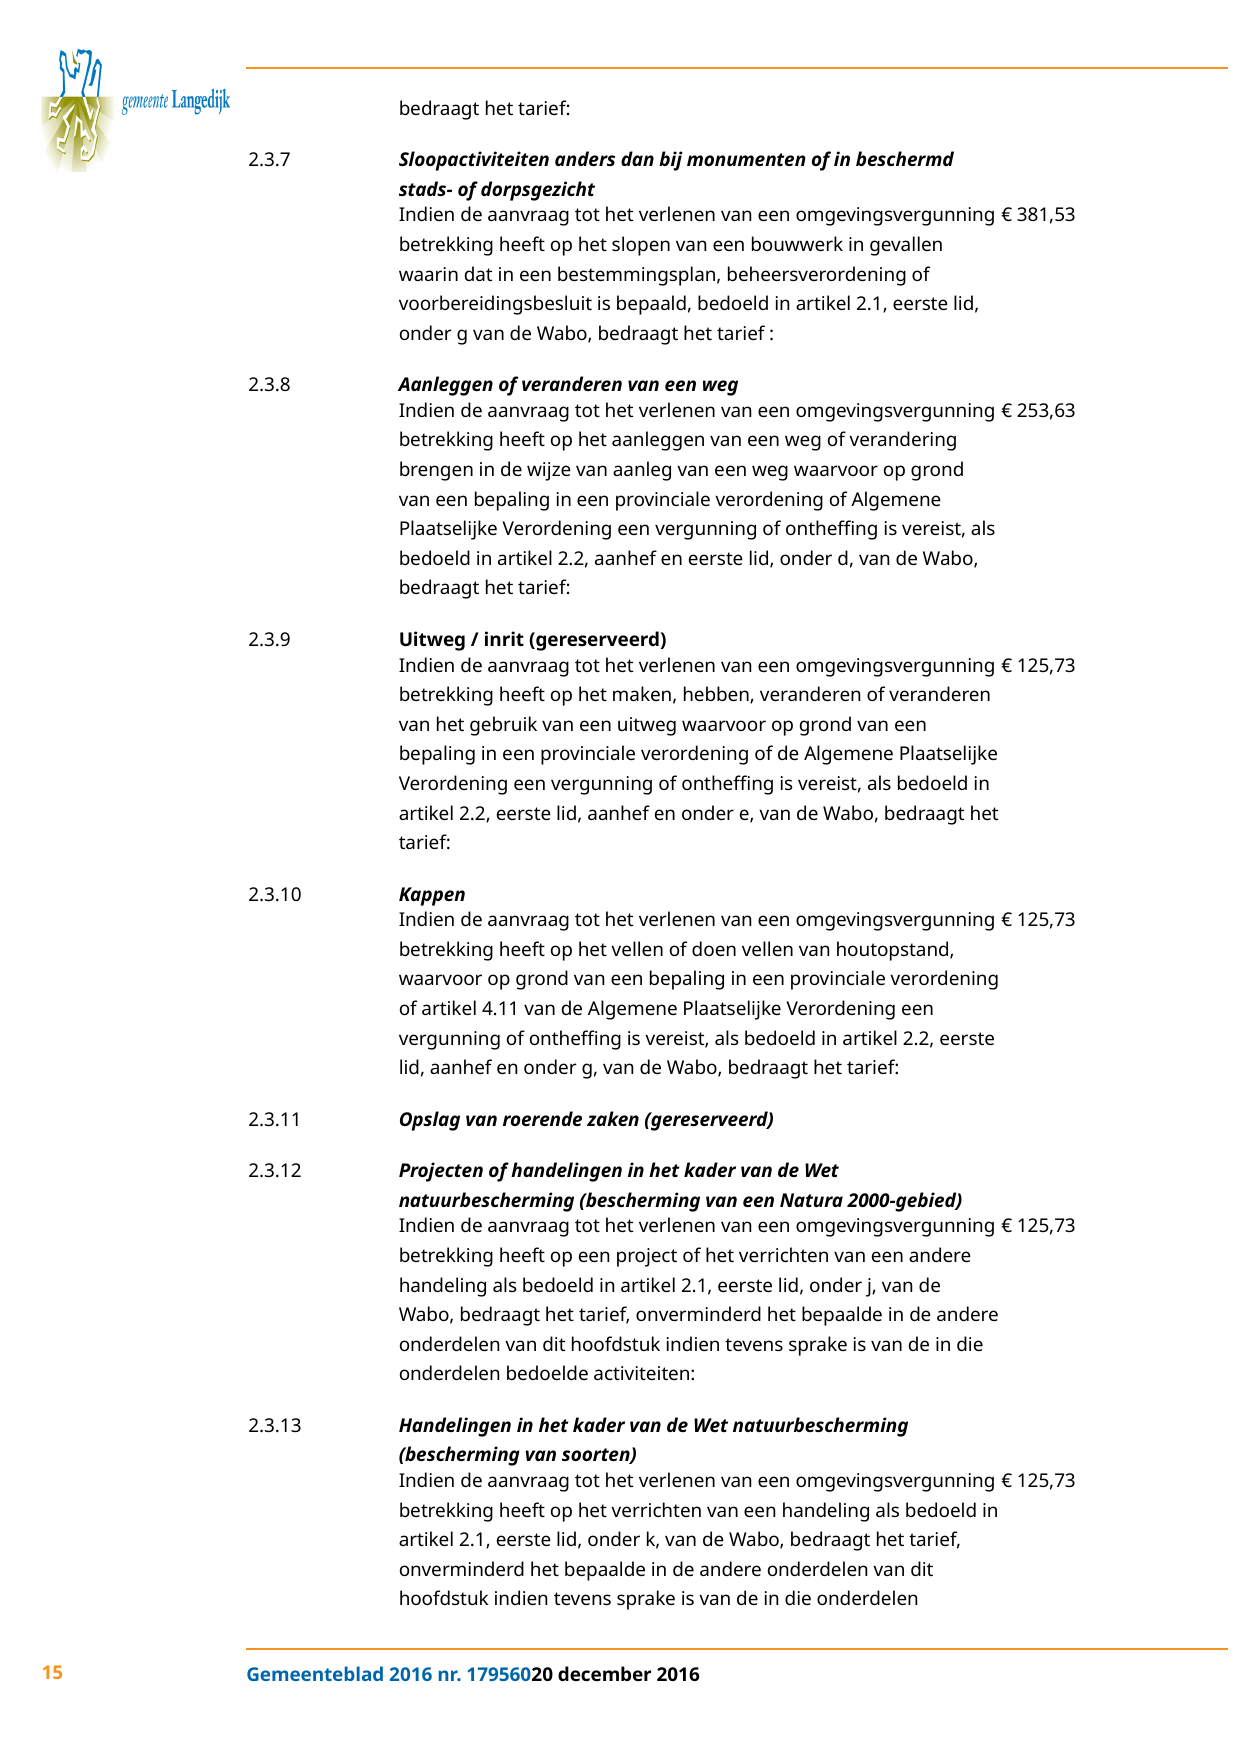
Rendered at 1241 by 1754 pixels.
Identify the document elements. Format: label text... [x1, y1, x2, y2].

table_cell [248, 202, 398, 346]
table_cell [1001, 371, 1152, 397]
table_cell Uitweg / inrit (gereserveerd) [399, 626, 1001, 652]
table_cell [248, 1080, 398, 1106]
table_cell [1001, 121, 1152, 146]
table_cell [248, 1213, 398, 1386]
table_cell [248, 95, 398, 121]
table_cell [399, 1080, 1001, 1106]
table_cell [248, 652, 398, 855]
picture [41, 47, 231, 172]
table_cell [1001, 1080, 1152, 1106]
table_cell [399, 600, 1001, 626]
table_cell Indien de aanvraag tot het verlenen van een omgevingsvergunning betrekking heeft op het slopen van een bouwwerk in gevallen waarin dat in een bestemmingsplan, beheersverordening of voorbereidingsbesluit is bepaald, bedoeld in artikel 2.1, eerste lid, onder g van de Wabo, bedraagt het tarief : [399, 202, 1001, 346]
table_cell Sloopactiviteiten anders dan bij monumenten of in beschermd stads- of dorpsgezicht [399, 146, 1001, 202]
table_cell € 125,73 [1001, 652, 1152, 855]
table_cell Kappen [399, 881, 1001, 906]
table_cell [248, 121, 398, 146]
table_cell [399, 1386, 1001, 1412]
table_cell [1001, 626, 1152, 652]
table_cell [399, 855, 1001, 881]
table_cell [248, 1386, 398, 1412]
table_cell Handelingen in het kader van de Wet natuurbescherming (bescherming van soorten) [399, 1412, 1001, 1467]
table_cell [1001, 1106, 1152, 1132]
table_cell [248, 600, 398, 626]
table_cell Indien de aanvraag tot het verlenen van een omgevingsvergunning betrekking heeft op het aanleggen van een weg of verandering brengen in de wijze van aanleg van een weg waarvoor op grond van een bepaling in een provinciale verordening of Algemene Plaatselijke Verordening een vergunning of ontheffing is vereist, als bedoeld in artikel 2.2, aanhef en eerste lid, onder d, van de Wabo, bedraagt het tarief: [399, 397, 1001, 600]
table_cell [1001, 1132, 1152, 1157]
table_cell [1001, 881, 1152, 906]
table_cell [1001, 346, 1152, 371]
table_cell [399, 346, 1001, 371]
table_cell Opslag van roerende zaken (gereserveerd) [399, 1106, 1001, 1132]
table_cell Aanleggen of veranderen van een weg [399, 371, 1001, 397]
table_cell 2.3.12 [248, 1157, 398, 1213]
table_cell Indien de aanvraag tot het verlenen van een omgevingsvergunning betrekking heeft op het verrichten van een handeling als bedoeld in artikel 2.1, eerste lid, onder k, van de Wabo, bedraagt het tarief, onverminderd het bepaalde in de andere onderdelen van dit hoofdstuk indien tevens sprake is van de in die onderdelen [399, 1467, 1001, 1611]
table_cell € 253,63 [1001, 397, 1152, 600]
table_cell [399, 1132, 1001, 1157]
table_cell [248, 1467, 398, 1611]
table_cell € 381,53 [1001, 202, 1152, 346]
table_cell [1001, 1412, 1152, 1467]
table_cell Projecten of handelingen in het kader van de Wet natuurbescherming (bescherming van een Natura 2000-gebied) [399, 1157, 1001, 1213]
table_cell [248, 855, 398, 881]
table_cell 2.3.11 [248, 1106, 398, 1132]
table_cell [248, 397, 398, 600]
table_cell [399, 121, 1001, 146]
table_cell € 125,73 [1001, 1213, 1152, 1386]
table_cell € 125,73 [1001, 906, 1152, 1080]
table_cell 2.3.9 [248, 626, 398, 652]
table_cell [248, 1132, 398, 1157]
table_cell [248, 906, 398, 1080]
table_cell [248, 346, 398, 371]
table_cell [1001, 1157, 1152, 1213]
table_cell [1001, 95, 1152, 121]
table_cell Indien de aanvraag tot het verlenen van een omgevingsvergunning betrekking heeft op het vellen of doen vellen van houtopstand, waarvoor op grond van een bepaling in een provinciale verordening of artikel 4.11 van de Algemene Plaatselijke Verordening een vergunning of ontheffing is vereist, als bedoeld in artikel 2.2, eerste lid, aanhef en onder g, van de Wabo, bedraagt het tarief: [399, 906, 1001, 1080]
table_cell Indien de aanvraag tot het verlenen van een omgevingsvergunning betrekking heeft op het maken, hebben, veranderen of veranderen van het gebruik van een uitweg waarvoor op grond van een bepaling in een provinciale verordening of de Algemene Plaatselijke Verordening een vergunning of ontheffing is vereist, als bedoeld in artikel 2.2, eerste lid, aanhef en onder e, van de Wabo, bedraagt het tarief: [399, 652, 1001, 855]
table_cell [1001, 600, 1152, 626]
table_cell 2.3.8 [248, 371, 398, 397]
table_cell [1001, 855, 1152, 881]
table_cell [1001, 1386, 1152, 1412]
table_cell bedraagt het tarief: [399, 95, 1001, 121]
table_cell € 125,73 [1001, 1467, 1152, 1611]
table_cell 2.3.13 [248, 1412, 398, 1467]
table_cell 2.3.10 [248, 881, 398, 906]
table_cell 2.3.7 [248, 146, 398, 202]
table_cell [1001, 146, 1152, 202]
table_cell Indien de aanvraag tot het verlenen van een omgevingsvergunning betrekking heeft op een project of het verrichten van een andere handeling als bedoeld in artikel 2.1, eerste lid, onder j, van de Wabo, bedraagt het tarief, onverminderd het bepaalde in de andere onderdelen van dit hoofdstuk indien tevens sprake is van de in die onderdelen bedoelde activiteiten: [399, 1213, 1001, 1386]
